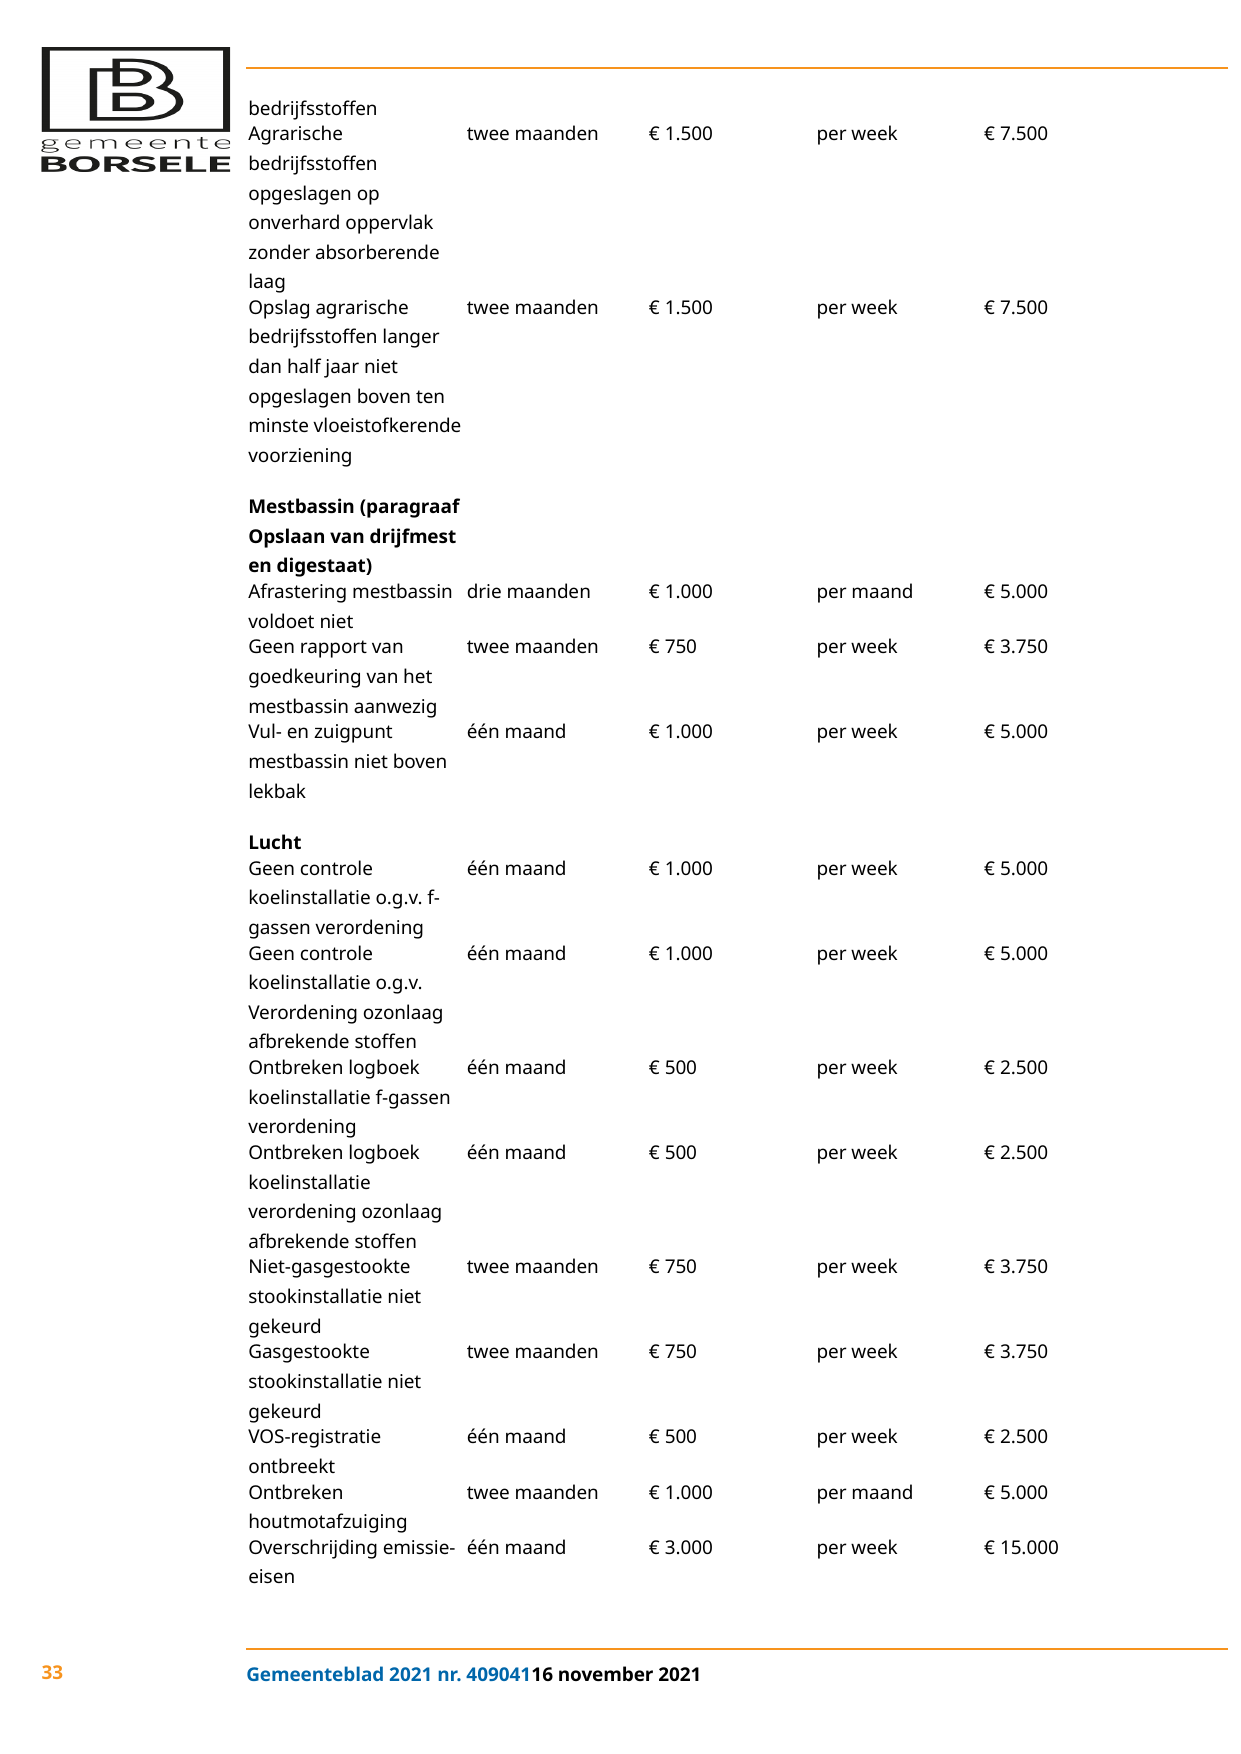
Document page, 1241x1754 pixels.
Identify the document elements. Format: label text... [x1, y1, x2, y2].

table_cell € 1.000 [649, 940, 816, 1054]
table_cell [467, 494, 649, 578]
table_cell € 3.750 [984, 634, 1152, 719]
table_cell één maand [467, 855, 649, 940]
table_cell Agrarische bedrijfsstoffen opgeslagen op onverhard oppervlak zonder absorberende laag [248, 121, 467, 294]
table_cell Ontbreken logboek koelinstallatie verordening ozonlaag afbrekende stoffen [248, 1139, 467, 1254]
table_cell € 2.500 [984, 1054, 1152, 1139]
table_cell per week [816, 1254, 984, 1339]
table_cell Ontbreken logboek koelinstallatie f-gassen verordening [248, 1054, 467, 1139]
table_cell twee maanden [467, 294, 649, 468]
table_cell één maand [467, 1139, 649, 1254]
table_cell € 2.500 [984, 1139, 1152, 1254]
table_cell twee maanden [467, 1339, 649, 1423]
table_cell [816, 494, 984, 578]
table_cell € 500 [649, 1424, 816, 1479]
table_cell [467, 95, 649, 121]
table_cell Niet-gasgestookte stookinstallatie niet gekeurd [248, 1254, 467, 1339]
table_cell Lucht [248, 829, 467, 855]
table_cell [649, 95, 816, 121]
table_cell [649, 494, 816, 578]
table_cell Mestbassin (paragraaf Opslaan van drijfmest en digestaat) [248, 494, 467, 578]
table_cell € 1.000 [649, 579, 816, 634]
table_cell € 750 [649, 1339, 816, 1423]
table_cell € 1.000 [649, 1479, 816, 1534]
table_cell twee maanden [467, 1479, 649, 1534]
table_cell Afrastering mestbassin voldoet niet [248, 579, 467, 634]
table_cell Ontbreken houtmotafzuiging [248, 1479, 467, 1534]
table_cell [248, 804, 467, 829]
table_cell Gasgestookte stookinstallatie niet gekeurd [248, 1339, 467, 1423]
table_cell [649, 804, 816, 829]
table_cell Opslag agrarische bedrijfsstoffen langer dan half jaar niet opgeslagen boven ten minste vloeistofkerende voorziening [248, 294, 467, 468]
table_cell [984, 95, 1152, 121]
table_cell twee maanden [467, 1254, 649, 1339]
table_cell € 7.500 [984, 121, 1152, 294]
table_cell € 7.500 [984, 294, 1152, 468]
table_cell [984, 829, 1152, 855]
table_cell [467, 468, 649, 493]
table_cell [816, 95, 984, 121]
table_cell VOS-registratie ontbreekt [248, 1424, 467, 1479]
picture [41, 47, 231, 172]
table_cell per week [816, 1534, 984, 1589]
table_cell per week [816, 1424, 984, 1479]
table_cell € 3.000 [649, 1534, 816, 1589]
table_cell per week [816, 719, 984, 803]
table_cell Geen controle koelinstallatie o.g.v. f-gassen verordening [248, 855, 467, 940]
table_cell per week [816, 1054, 984, 1139]
table_cell [467, 829, 649, 855]
table_cell € 500 [649, 1054, 816, 1139]
table_cell € 750 [649, 634, 816, 719]
table_cell € 5.000 [984, 719, 1152, 803]
table_cell € 750 [649, 1254, 816, 1339]
table_cell twee maanden [467, 634, 649, 719]
table_cell één maand [467, 1424, 649, 1479]
table_cell € 1.000 [649, 855, 816, 940]
table_cell één maand [467, 719, 649, 803]
table_cell bedrijfsstoffen [248, 95, 467, 121]
table_cell per maand [816, 579, 984, 634]
table_cell [816, 468, 984, 493]
table_cell € 1.500 [649, 294, 816, 468]
table_cell drie maanden [467, 579, 649, 634]
table_cell € 5.000 [984, 940, 1152, 1054]
table_cell € 15.000 [984, 1534, 1152, 1589]
table_cell per week [816, 855, 984, 940]
table_cell één maand [467, 1054, 649, 1139]
table_cell per week [816, 1339, 984, 1423]
table_cell € 500 [649, 1139, 816, 1254]
table_cell [248, 468, 467, 493]
table_cell Geen rapport van goedkeuring van het mestbassin aanwezig [248, 634, 467, 719]
table_cell [816, 804, 984, 829]
table_cell [984, 804, 1152, 829]
table_cell € 5.000 [984, 855, 1152, 940]
table_cell per week [816, 121, 984, 294]
table_cell [649, 829, 816, 855]
table_cell € 3.750 [984, 1339, 1152, 1423]
table_cell één maand [467, 940, 649, 1054]
table_cell Overschrijding emissie-eisen [248, 1534, 467, 1589]
table_cell € 5.000 [984, 1479, 1152, 1534]
table_cell per week [816, 940, 984, 1054]
table_cell [649, 468, 816, 493]
table_cell Vul- en zuigpunt mestbassin niet boven lekbak [248, 719, 467, 803]
table_cell [467, 804, 649, 829]
table_cell € 3.750 [984, 1254, 1152, 1339]
table_cell één maand [467, 1534, 649, 1589]
table_cell [816, 829, 984, 855]
table_cell per week [816, 294, 984, 468]
table_cell Geen controle koelinstallatie o.g.v. Verordening ozonlaag afbrekende stoffen [248, 940, 467, 1054]
table_cell [984, 494, 1152, 578]
table_cell € 1.500 [649, 121, 816, 294]
table_cell per week [816, 634, 984, 719]
table_cell per maand [816, 1479, 984, 1534]
table_cell per week [816, 1139, 984, 1254]
table_cell twee maanden [467, 121, 649, 294]
table_cell [984, 468, 1152, 493]
table_cell € 2.500 [984, 1424, 1152, 1479]
table_cell € 1.000 [649, 719, 816, 803]
table_cell € 5.000 [984, 579, 1152, 634]
